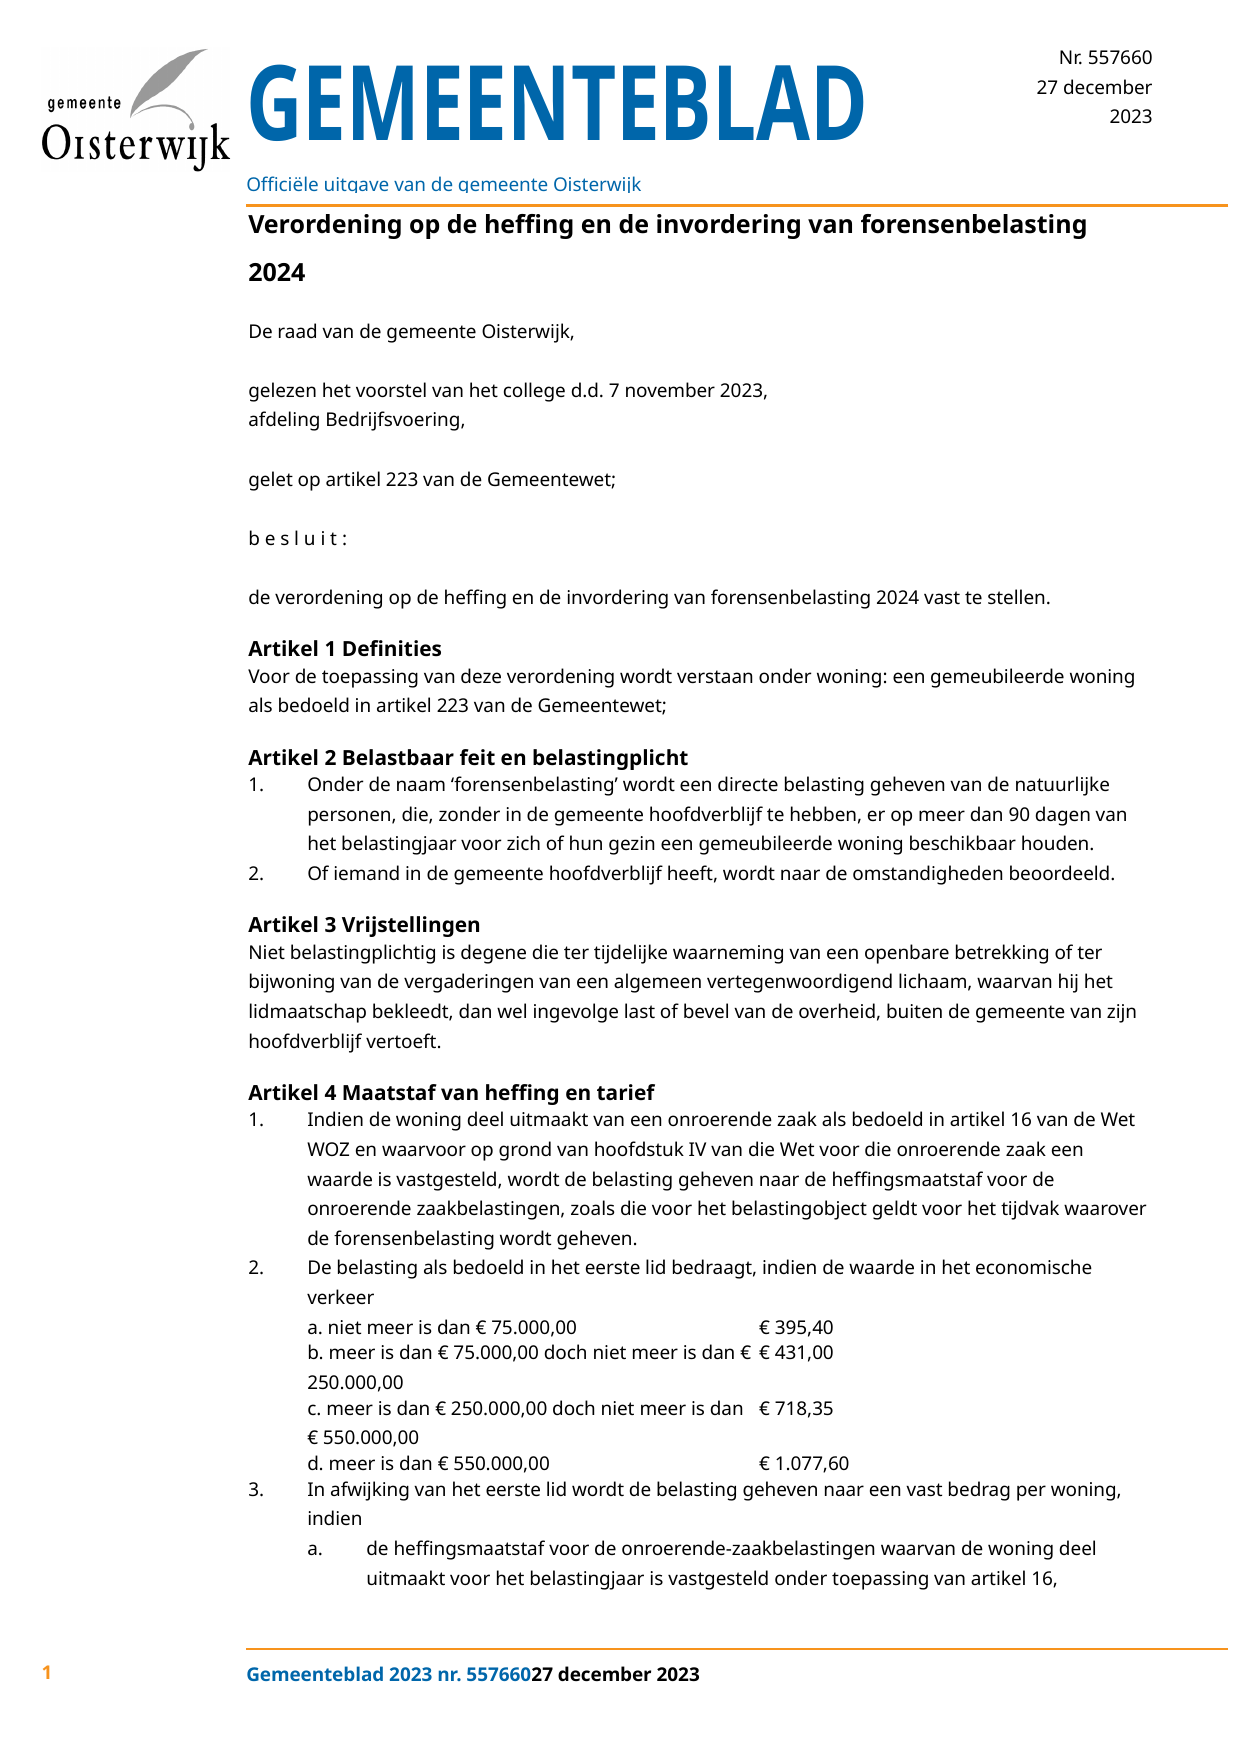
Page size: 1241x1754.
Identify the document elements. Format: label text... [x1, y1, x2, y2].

text gelezen het voorstel van het college d.d. 7 november 2023, [248, 377, 1152, 403]
table_cell € 431,00 [759, 1340, 1211, 1395]
list Onder de naam ‘forensenbelasting’ wordt een directe belasting geheven van de natuurlijke personen, die, zonder in de gemeente hoofdverblijf te hebben, er op meer dan 90 dagen van het belastingjaar voor zich of hun gezin een gemeubileerde woning beschikbaar houden. [248, 771, 1152, 856]
text Verordening op de heffing en de invordering van forensenbelasting 2024 [248, 207, 1152, 288]
list De belasting als bedoeld in het eerste lid bedraagt, indien de waarde in het economische verkeer [248, 1254, 1152, 1310]
list Of iemand in de gemeente hoofdverblijf heeft, wordt naar de omstandigheden beoordeeld. [248, 860, 1152, 886]
table_cell b. meer is dan € 75.000,00 doch niet meer is dan € 250.000,00 [307, 1340, 759, 1395]
table_cell € 718,35 [759, 1395, 1211, 1450]
table_header a. niet meer is dan € 75.000,00 [307, 1314, 759, 1339]
table_cell d. meer is dan € 550.000,00 [307, 1450, 759, 1476]
text Artikel 2 Belastbaar feit en belastingplicht [248, 743, 1152, 771]
table_header € 395,40 [759, 1314, 1211, 1339]
text Artikel 1 Definities [248, 634, 1152, 663]
text Artikel 4 Maatstaf van heffing en tarief [248, 1078, 1152, 1107]
table_cell c. meer is dan € 250.000,00 doch niet meer is dan € 550.000,00 [307, 1395, 759, 1450]
text De raad van de gemeente Oisterwijk, [248, 318, 1152, 344]
list Indien de woning deel uitmaakt van een onroerende zaak als bedoeld in artikel 16 van de Wet WOZ en waarvoor op grond van hoofdstuk IV van die Wet voor die onroerende zaak een waarde is vastgesteld, wordt de belasting geheven naar de heffingsmaatstaf voor de onroerende zaakbelastingen, zoals die voor het belastingobject geldt voor het tijdvak waarover de forensenbelasting wordt geheven. [248, 1107, 1152, 1251]
text gelet op artikel 223 van de Gemeentewet; [248, 466, 1152, 492]
list de heffingsmaatstaf voor de onroerende-zaakbelastingen waarvan de woning deel uitmaakt voor het belastingjaar is vastgesteld onder toepassing van artikel 16, [307, 1535, 1152, 1591]
text Artikel 3 Vrijstellingen [248, 911, 1152, 939]
text Voor de toepassing van deze verordening wordt verstaan onder woning: een gemeubileerde woning als bedoeld in artikel 223 van de Gemeentewet; [248, 663, 1152, 718]
text Niet belastingplichtig is degene die ter tijdelijke waarneming van een openbare betrekking of ter bijwoning van de vergaderingen van een algemeen vertegenwoordigend lichaam, waarvan hij het lidmaatschap bekleedt, dan wel ingevolge last of bevel van de overheid, buiten de gemeente van zijn hoofdverblijf vertoeft. [248, 939, 1152, 1053]
text b e s l u i t : [248, 525, 1152, 551]
list In afwijking van het eerste lid wordt de belasting geheven naar een vast bedrag per woning, indien [248, 1476, 1152, 1531]
text afdeling Bedrijfsvoering, [248, 407, 1152, 432]
table_cell € 1.077,60 [759, 1450, 1211, 1476]
picture [41, 47, 231, 172]
text de verordening op de heffing en de invordering van forensenbelasting 2024 vast te stellen. [248, 584, 1152, 610]
